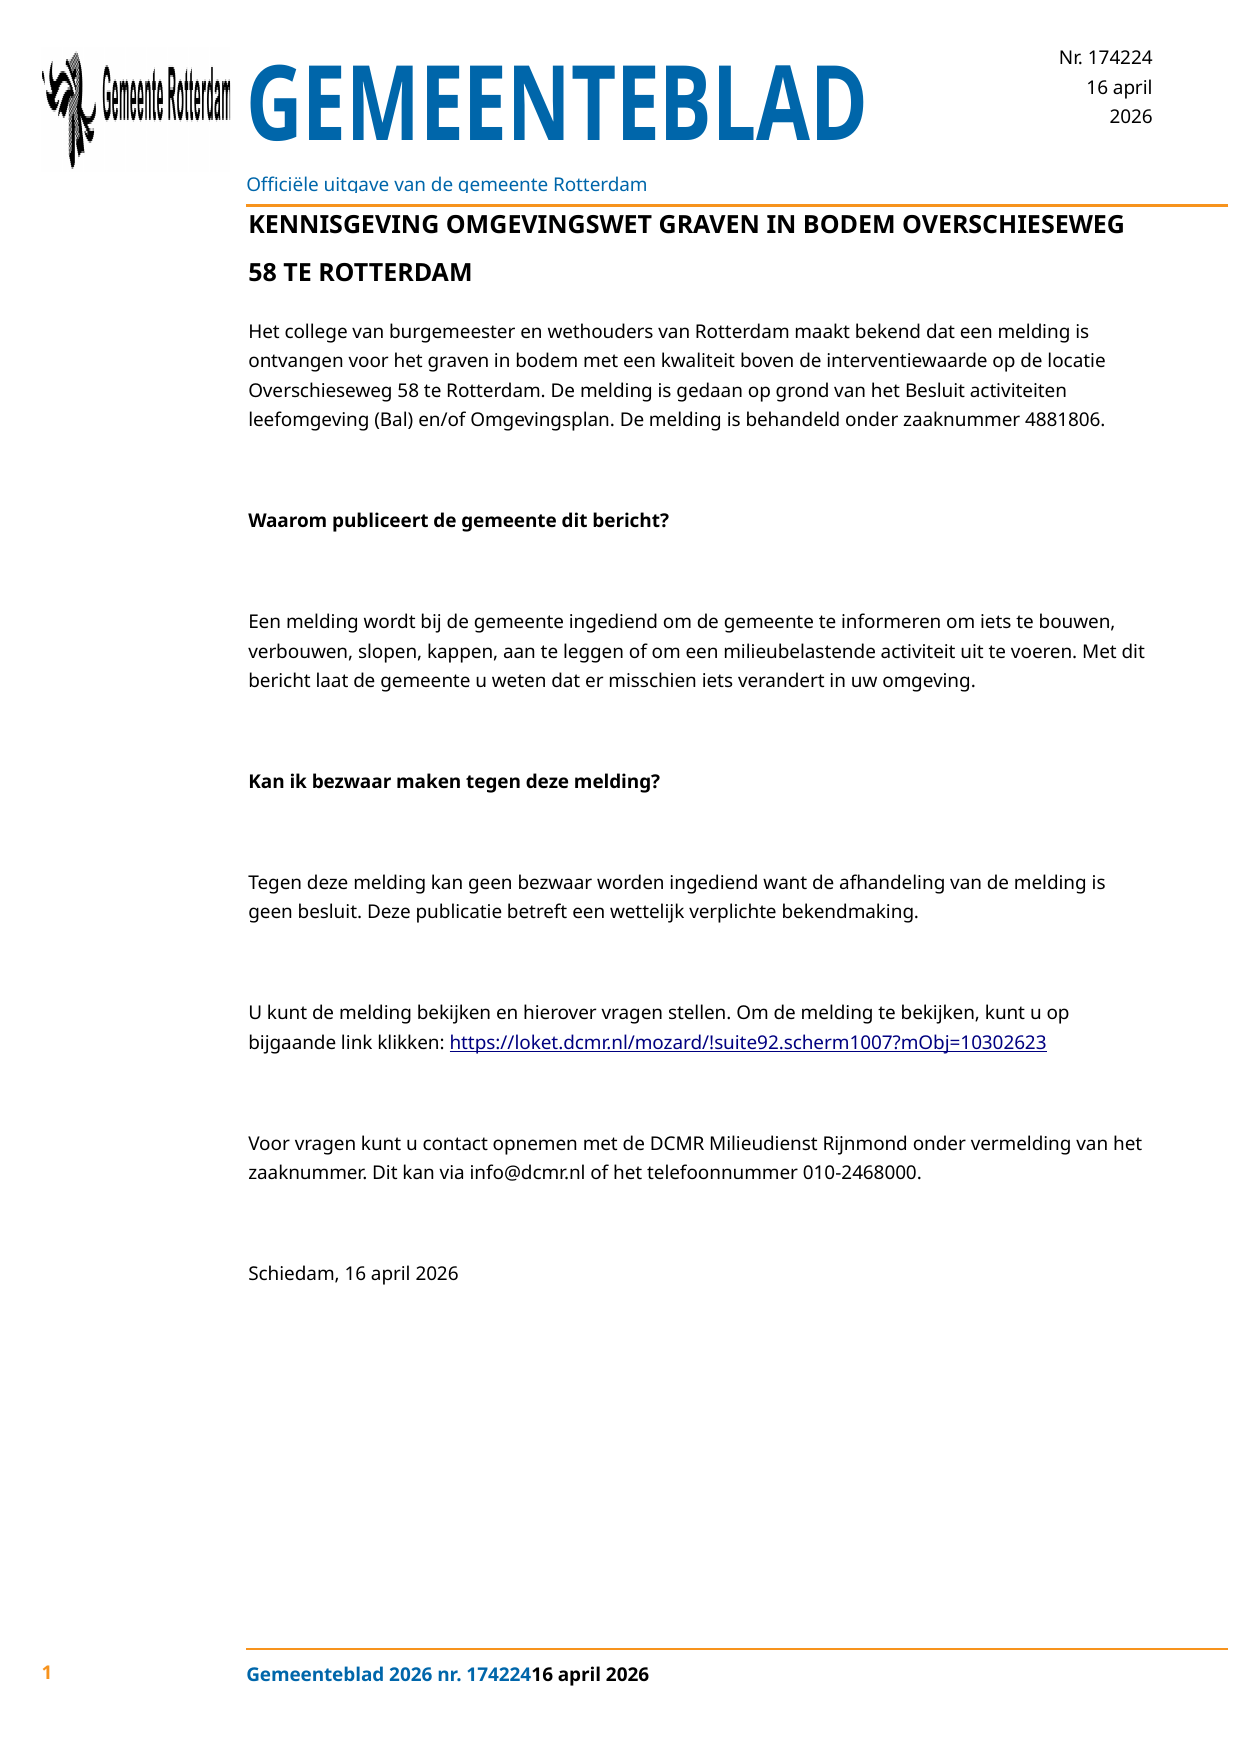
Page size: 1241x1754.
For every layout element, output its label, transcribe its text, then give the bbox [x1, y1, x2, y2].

text Een melding wordt bij de gemeente ingediend om de gemeente te informeren om iets te bouwen, verbouwen, slopen, kappen, aan te leggen of om een milieubelastende activiteit uit te voeren. Met dit bericht laat de gemeente u weten dat er misschien iets verandert in uw omgeving. [248, 608, 1152, 693]
text Tegen deze melding kan geen bezwaar worden ingediend want de afhandeling van de melding is geen besluit. Deze publicatie betreft een wettelijk verplichte bekendmaking. [248, 869, 1152, 924]
text Voor vragen kunt u contact opnemen met de DCMR Milieudienst Rijnmond onder vermelding van het zaaknummer. Dit kan via info@dcmr.nl of het telefoonnummer 010‑2468000. [248, 1130, 1152, 1185]
picture [41, 47, 231, 172]
text Waarom publiceert de gemeente dit bericht? [248, 507, 1152, 533]
text Het college van burgemeester en wethouders van Rotterdam maakt bekend dat een melding is ontvangen voor het graven in bodem met een kwaliteit boven de interventiewaarde op de locatie Overschieseweg 58 te Rotterdam. De melding is gedaan op grond van het Besluit activiteiten leefomgeving (Bal) en/of Omgevingsplan. De melding is behandeld onder zaaknummer 4881806. [248, 318, 1152, 432]
text Kan ik bezwaar maken tegen deze melding? [248, 768, 1152, 794]
text U kunt de melding bekijken en hierover vragen stellen. Om de melding te bekijken, kunt u op bijgaande link klikken: https://loket.dcmr.nl/mozard/!suite92.scherm1007?mObj=10302623 [248, 999, 1152, 1055]
text Schiedam, 16 april 2026 [248, 1260, 1152, 1286]
text KENNISGEVING OMGEVINGSWET GRAVEN IN BODEM OVERSCHIESEWEG 58 TE ROTTERDAM [248, 207, 1152, 288]
